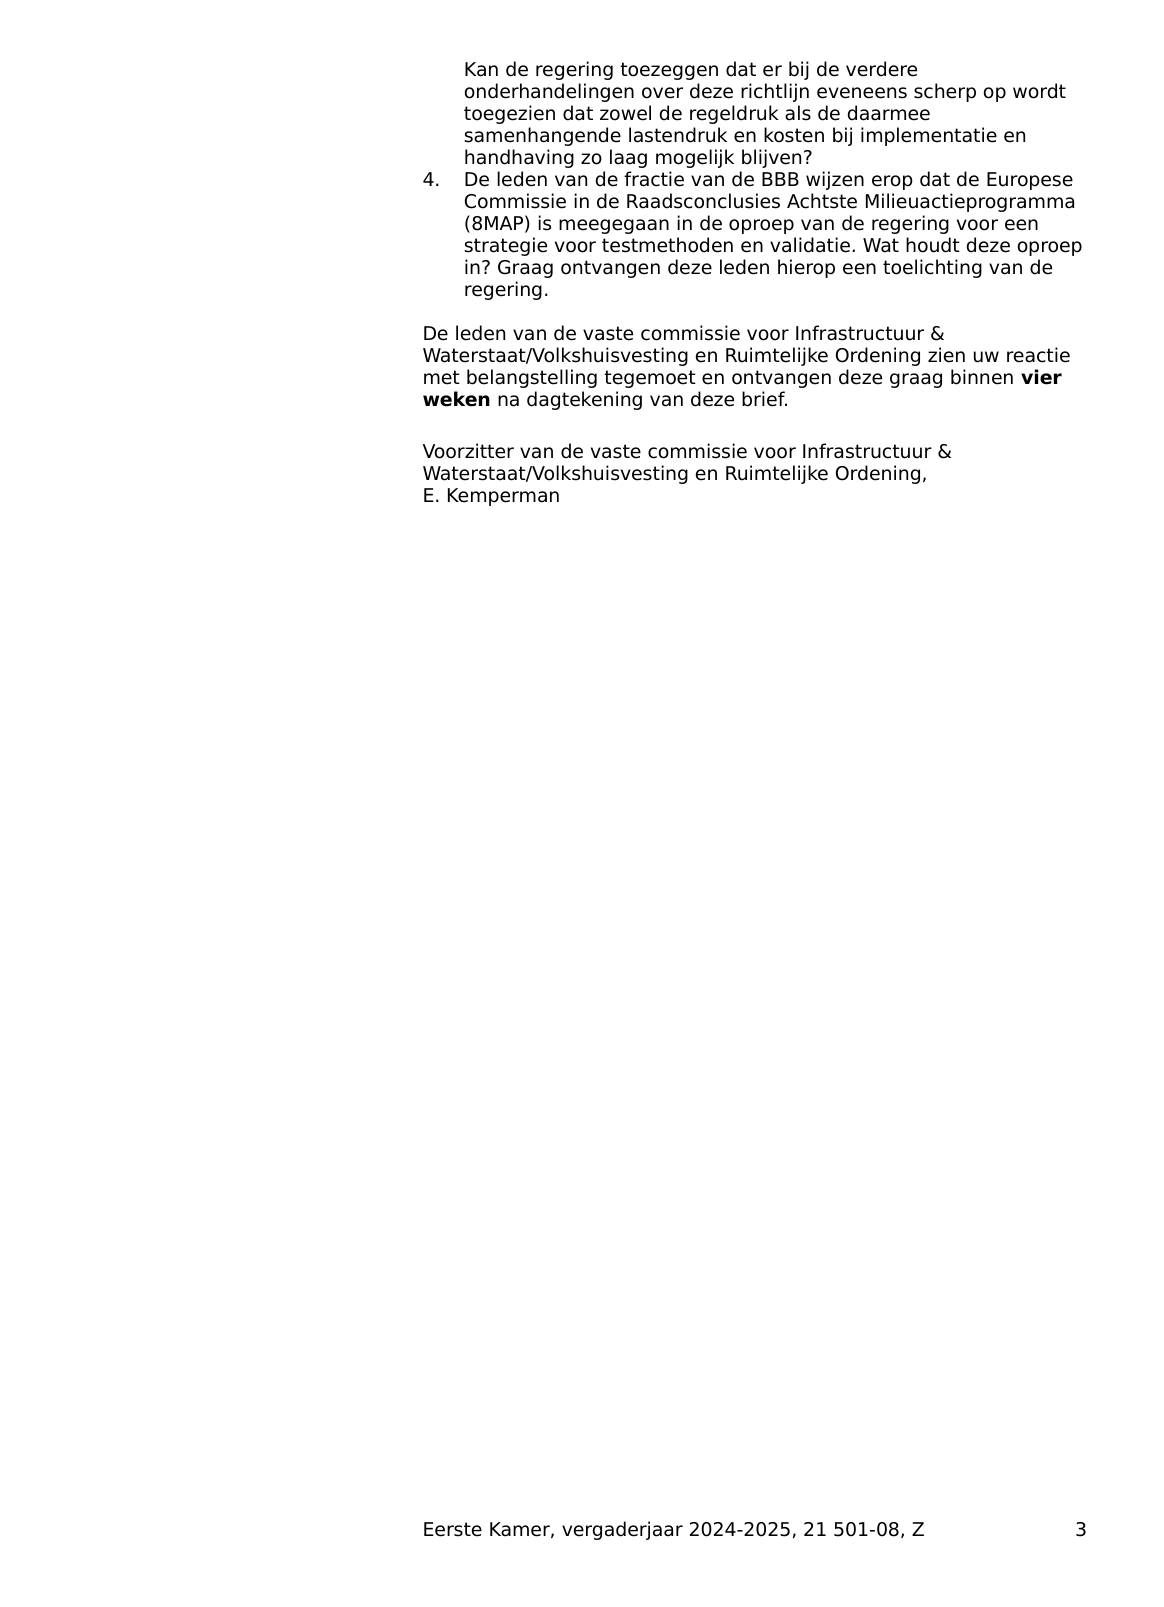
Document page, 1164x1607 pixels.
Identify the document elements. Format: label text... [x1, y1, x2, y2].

text Voorzitter van de vaste commissie voor Infrastructuur & Waterstaat/Volkshuisvesting en Ruimtelijke Ordening, E. Kemperman [422, 441, 1087, 507]
text 4. De leden van de fractie van de BBB wijzen erop dat de Europese Commissie in de Raadsconclusies Achtste Milieuactieprogramma (8MAP) is meegegaan in de oproep van de regering voor een strategie voor testmethoden en validatie. Wat houdt deze oproep in? Graag ontvangen deze leden hierop een toelichting van de regering. [422, 169, 1087, 301]
text Kan de regering toezeggen dat er bij de verdere onderhandelingen over deze richtlijn eveneens scherp op wordt toegezien dat zowel de regeldruk als de daarmee samenhangende lastendruk en kosten bij implementatie en handhaving zo laag mogelijk blijven? [464, 59, 1087, 169]
text De leden van de vaste commissie voor Infrastructuur & Waterstaat/Volkshuisvesting en Ruimtelijke Ordening zien uw reactie met belangstelling tegemoet en ontvangen deze graag binnen vier weken na dagtekening van deze brief. [422, 323, 1087, 411]
